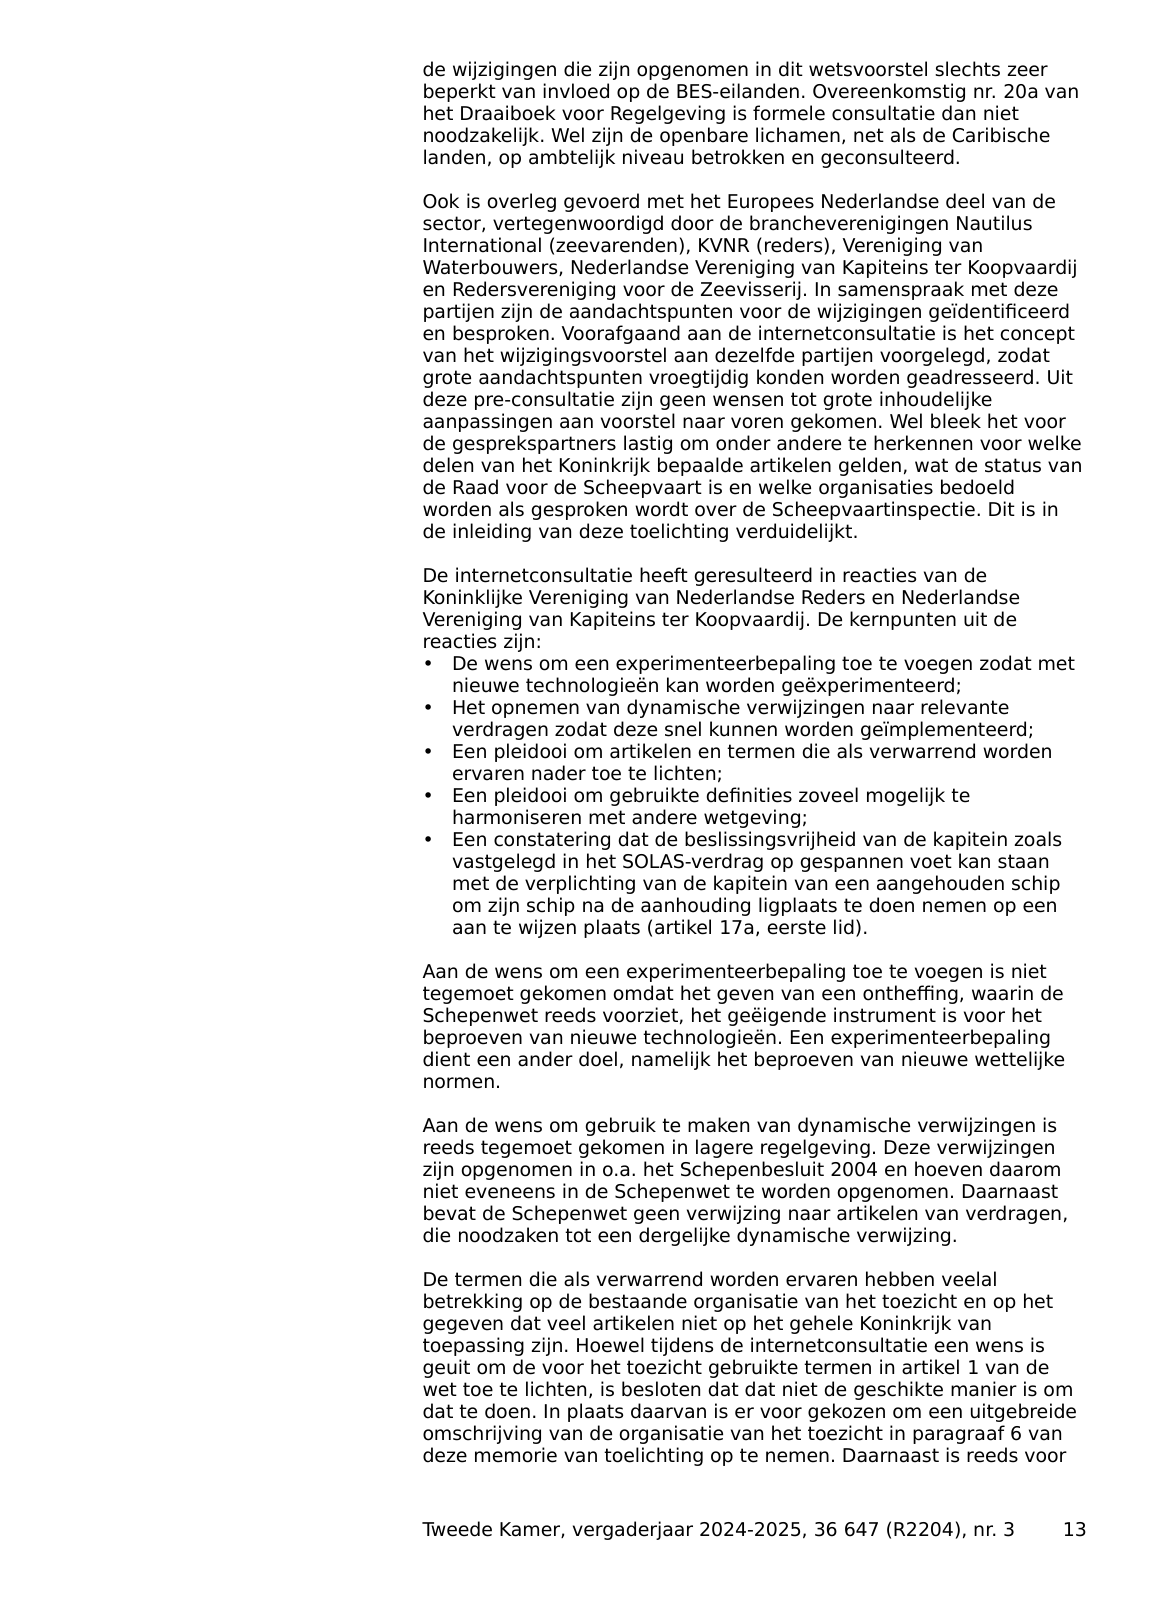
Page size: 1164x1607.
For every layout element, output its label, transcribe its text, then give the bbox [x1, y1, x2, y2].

text De internetconsultatie heeft geresulteerd in reacties van de Koninklijke Vereniging van Nederlandse Reders en Nederlandse Vereniging van Kapiteins ter Koopvaardij. De kernpunten uit de reacties zijn: [422, 565, 1087, 653]
text • Een pleidooi om artikelen en termen die als verwarrend worden ervaren nader toe te lichten; [422, 741, 1087, 785]
text • De wens om een experimenteerbepaling toe te voegen zodat met nieuwe technologieën kan worden geëxperimenteerd; [422, 653, 1087, 697]
text de wijzigingen die zijn opgenomen in dit wetsvoorstel slechts zeer beperkt van invloed op de BES-eilanden. Overeenkomstig nr. 20a van het Draaiboek voor Regelgeving is formele consultatie dan niet noodzakelijk. Wel zijn de openbare lichamen, net als de Caribische landen, op ambtelijk niveau betrokken en geconsulteerd. [422, 59, 1087, 169]
text Aan de wens om een experimenteerbepaling toe te voegen is niet tegemoet gekomen omdat het geven van een ontheffing, waarin de Schepenwet reeds voorziet, het geëigende instrument is voor het beproeven van nieuwe technologieën. Een experimenteerbepaling dient een ander doel, namelijk het beproeven van nieuwe wettelijke normen. [422, 961, 1087, 1093]
text • Het opnemen van dynamische verwijzingen naar relevante verdragen zodat deze snel kunnen worden geïmplementeerd; [422, 697, 1087, 741]
text Ook is overleg gevoerd met het Europees Nederlandse deel van de sector, vertegenwoordigd door de brancheverenigingen Nautilus International (zeevarenden), KVNR (reders), Vereniging van Waterbouwers, Nederlandse Vereniging van Kapiteins ter Koopvaardij en Redersvereniging voor de Zeevisserij. In samenspraak met deze partijen zijn de aandachtspunten voor de wijzigingen geïdentificeerd en besproken. Voorafgaand aan de internetconsultatie is het concept van het wijzigingsvoorstel aan dezelfde partijen voorgelegd, zodat grote aandachtspunten vroegtijdig konden worden geadresseerd. Uit deze pre-consultatie zijn geen wensen tot grote inhoudelijke aanpassingen aan voorstel naar voren gekomen. Wel bleek het voor de gesprekspartners lastig om onder andere te herkennen voor welke delen van het Koninkrijk bepaalde artikelen gelden, wat de status van de Raad voor de Scheepvaart is en welke organisaties bedoeld worden als gesproken wordt over de Scheepvaartinspectie. Dit is in de inleiding van deze toelichting verduidelijkt. [422, 191, 1087, 543]
text • Een pleidooi om gebruikte definities zoveel mogelijk te harmoniseren met andere wetgeving; [422, 785, 1087, 829]
text De termen die als verwarrend worden ervaren hebben veelal betrekking op de bestaande organisatie van het toezicht en op het gegeven dat veel artikelen niet op het gehele Koninkrijk van toepassing zijn. Hoewel tijdens de internetconsultatie een wens is geuit om de voor het toezicht gebruikte termen in artikel 1 van de wet toe te lichten, is besloten dat dat niet de geschikte manier is om dat te doen. In plaats daarvan is er voor gekozen om een uitgebreide omschrijving van de organisatie van het toezicht in paragraaf 6 van deze memorie van toelichting op te nemen. Daarnaast is reeds voor [422, 1269, 1087, 1467]
text Aan de wens om gebruik te maken van dynamische verwijzingen is reeds tegemoet gekomen in lagere regelgeving. Deze verwijzingen zijn opgenomen in o.a. het Schepenbesluit 2004 en hoeven daarom niet eveneens in de Schepenwet te worden opgenomen. Daarnaast bevat de Schepenwet geen verwijzing naar artikelen van verdragen, die noodzaken tot een dergelijke dynamische verwijzing. [422, 1115, 1087, 1247]
text • Een constatering dat de beslissingsvrijheid van de kapitein zoals vastgelegd in het SOLAS-verdrag op gespannen voet kan staan met de verplichting van de kapitein van een aangehouden schip om zijn schip na de aanhouding ligplaats te doen nemen op een aan te wijzen plaats (artikel 17a, eerste lid). [422, 829, 1087, 939]
